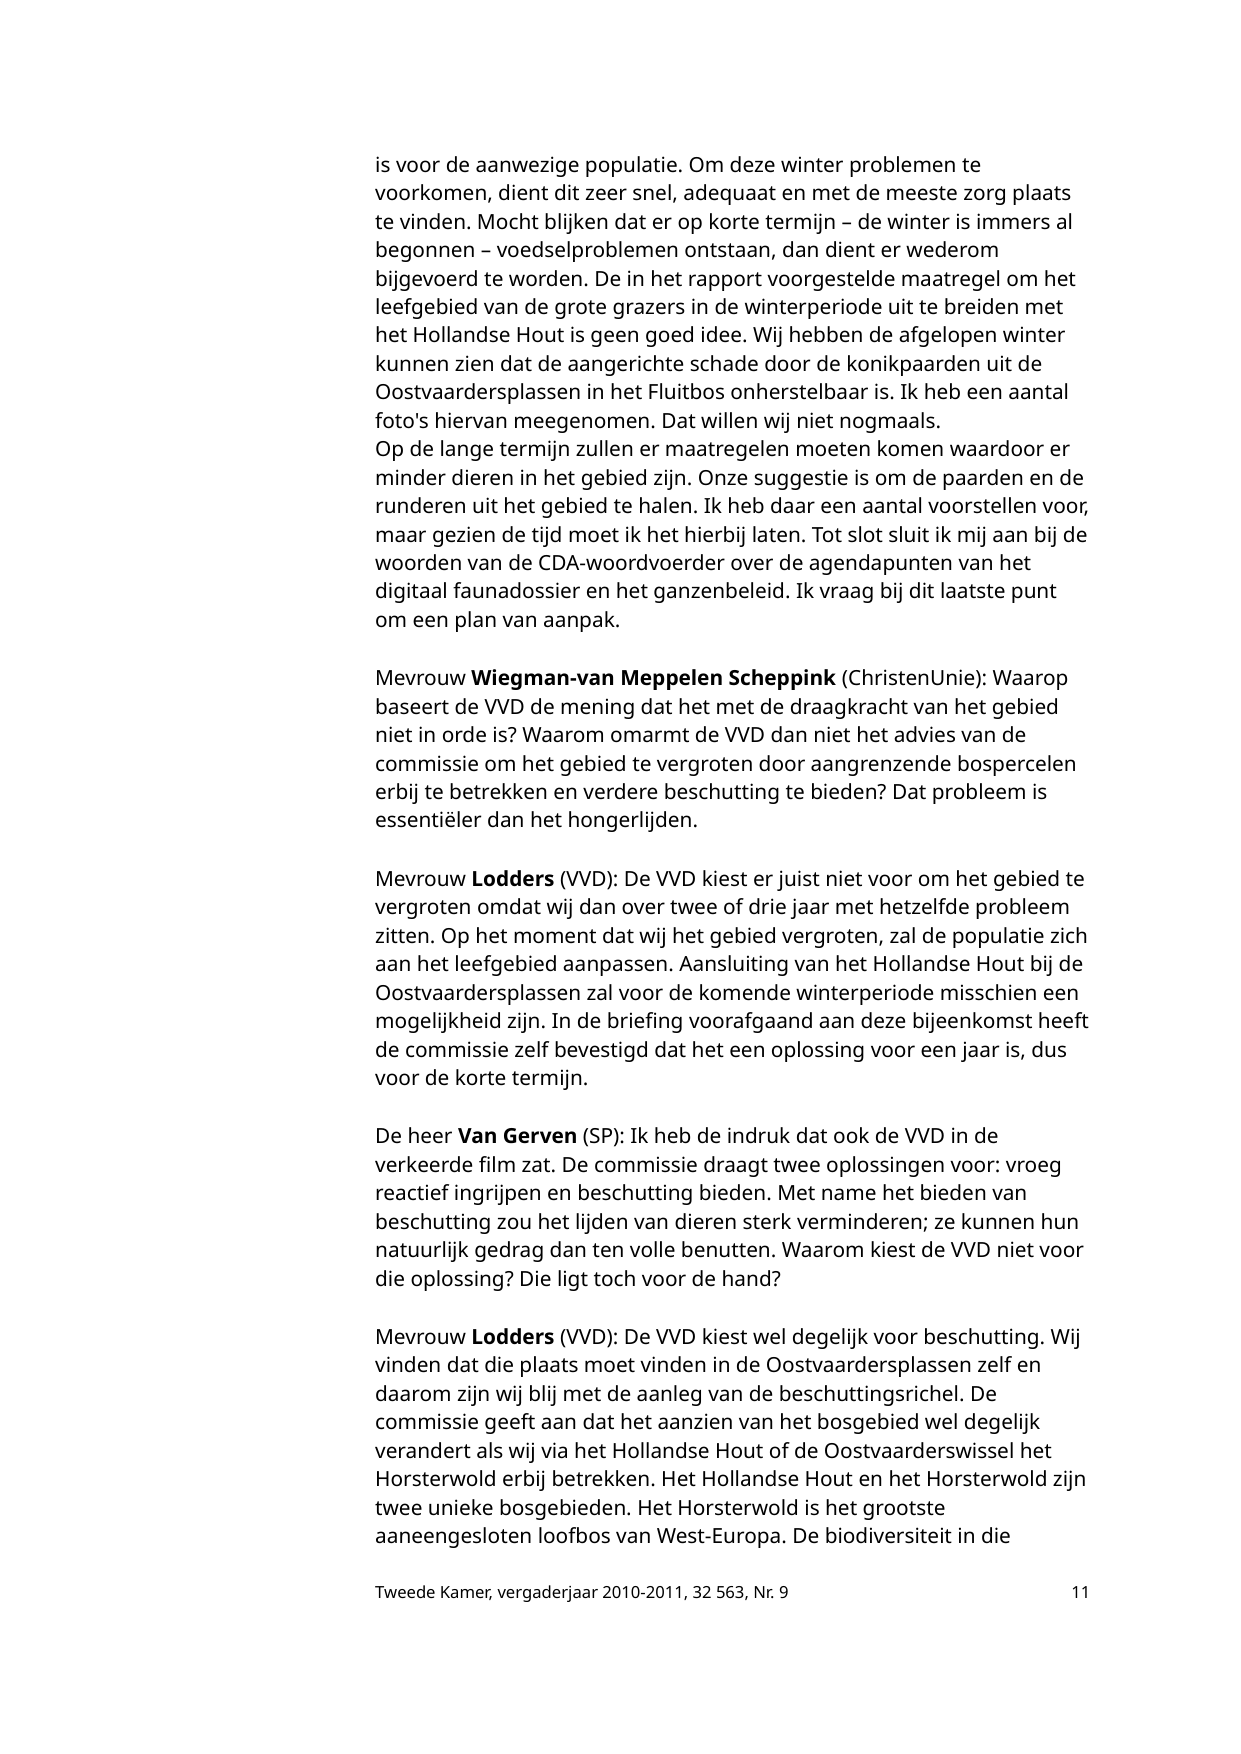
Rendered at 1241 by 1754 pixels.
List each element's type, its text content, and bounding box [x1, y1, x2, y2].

text Mevrouw Wiegman-van Meppelen Scheppink (ChristenUnie): Waarop baseert de VVD de mening dat het met de draagkracht van het gebied niet in orde is? Waarom omarmt de VVD dan niet het advies van de commissie om het gebied te vergroten door aangrenzende bospercelen erbij te betrekken en verdere beschutting te bieden? Dat probleem is essentiëler dan het hongerlijden. [375, 663, 1090, 834]
text De heer Van Gerven (SP): Ik heb de indruk dat ook de VVD in de verkeerde film zat. De commissie draagt twee oplossingen voor: vroeg reactief ingrijpen en beschutting bieden. Met name het bieden van beschutting zou het lijden van dieren sterk verminderen; ze kunnen hun natuurlijk gedrag dan ten volle benutten. Waarom kiest de VVD niet voor die oplossing? Die ligt toch voor de hand? [375, 1122, 1090, 1292]
text is voor de aanwezige populatie. Om deze winter problemen te voorkomen, dient dit zeer snel, adequaat en met de meeste zorg plaats te vinden. Mocht blijken dat er op korte termijn – de winter is immers al begonnen – voedselproblemen ontstaan, dan dient er wederom bijgevoerd te worden. De in het rapport voorgestelde maatregel om het leefgebied van de grote grazers in de winterperiode uit te breiden met het Hollandse Hout is geen goed idee. Wij hebben de afgelopen winter kunnen zien dat de aangerichte schade door de konikpaarden uit de Oostvaardersplassen in het Fluitbos onherstelbaar is. Ik heb een aantal foto's hiervan meegenomen. Dat willen wij niet nogmaals. [375, 150, 1090, 434]
text Mevrouw Lodders (VVD): De VVD kiest er juist niet voor om het gebied te vergroten omdat wij dan over twee of drie jaar met hetzelfde probleem zitten. Op het moment dat wij het gebied vergroten, zal de populatie zich aan het leefgebied aanpassen. Aansluiting van het Hollandse Hout bij de Oostvaardersplassen zal voor de komende winterperiode misschien een mogelijkheid zijn. In de briefing voorafgaand aan deze bijeenkomst heeft de commissie zelf bevestigd dat het een oplossing voor een jaar is, dus voor de korte termijn. [375, 864, 1090, 1092]
text Op de lange termijn zullen er maatregelen moeten komen waardoor er minder dieren in het gebied zijn. Onze suggestie is om de paarden en de runderen uit het gebied te halen. Ik heb daar een aantal voorstellen voor, maar gezien de tijd moet ik het hierbij laten. Tot slot sluit ik mij aan bij de woorden van de CDA-woordvoerder over de agendapunten van het digitaal faunadossier en het ganzenbeleid. Ik vraag bij dit laatste punt om een plan van aanpak. [375, 434, 1090, 633]
text Mevrouw Lodders (VVD): De VVD kiest wel degelijk voor beschutting. Wij vinden dat die plaats moet vinden in de Oostvaardersplassen zelf en daarom zijn wij blij met de aanleg van de beschuttingsrichel. De commissie geeft aan dat het aanzien van het bosgebied wel degelijk verandert als wij via het Hollandse Hout of de Oostvaarderswissel het Horsterwold erbij betrekken. Het Hollandse Hout en het Horsterwold zijn twee unieke bosgebieden. Het Horsterwold is het grootste aaneengesloten loofbos van West-Europa. De biodiversiteit in die [375, 1322, 1090, 1550]
